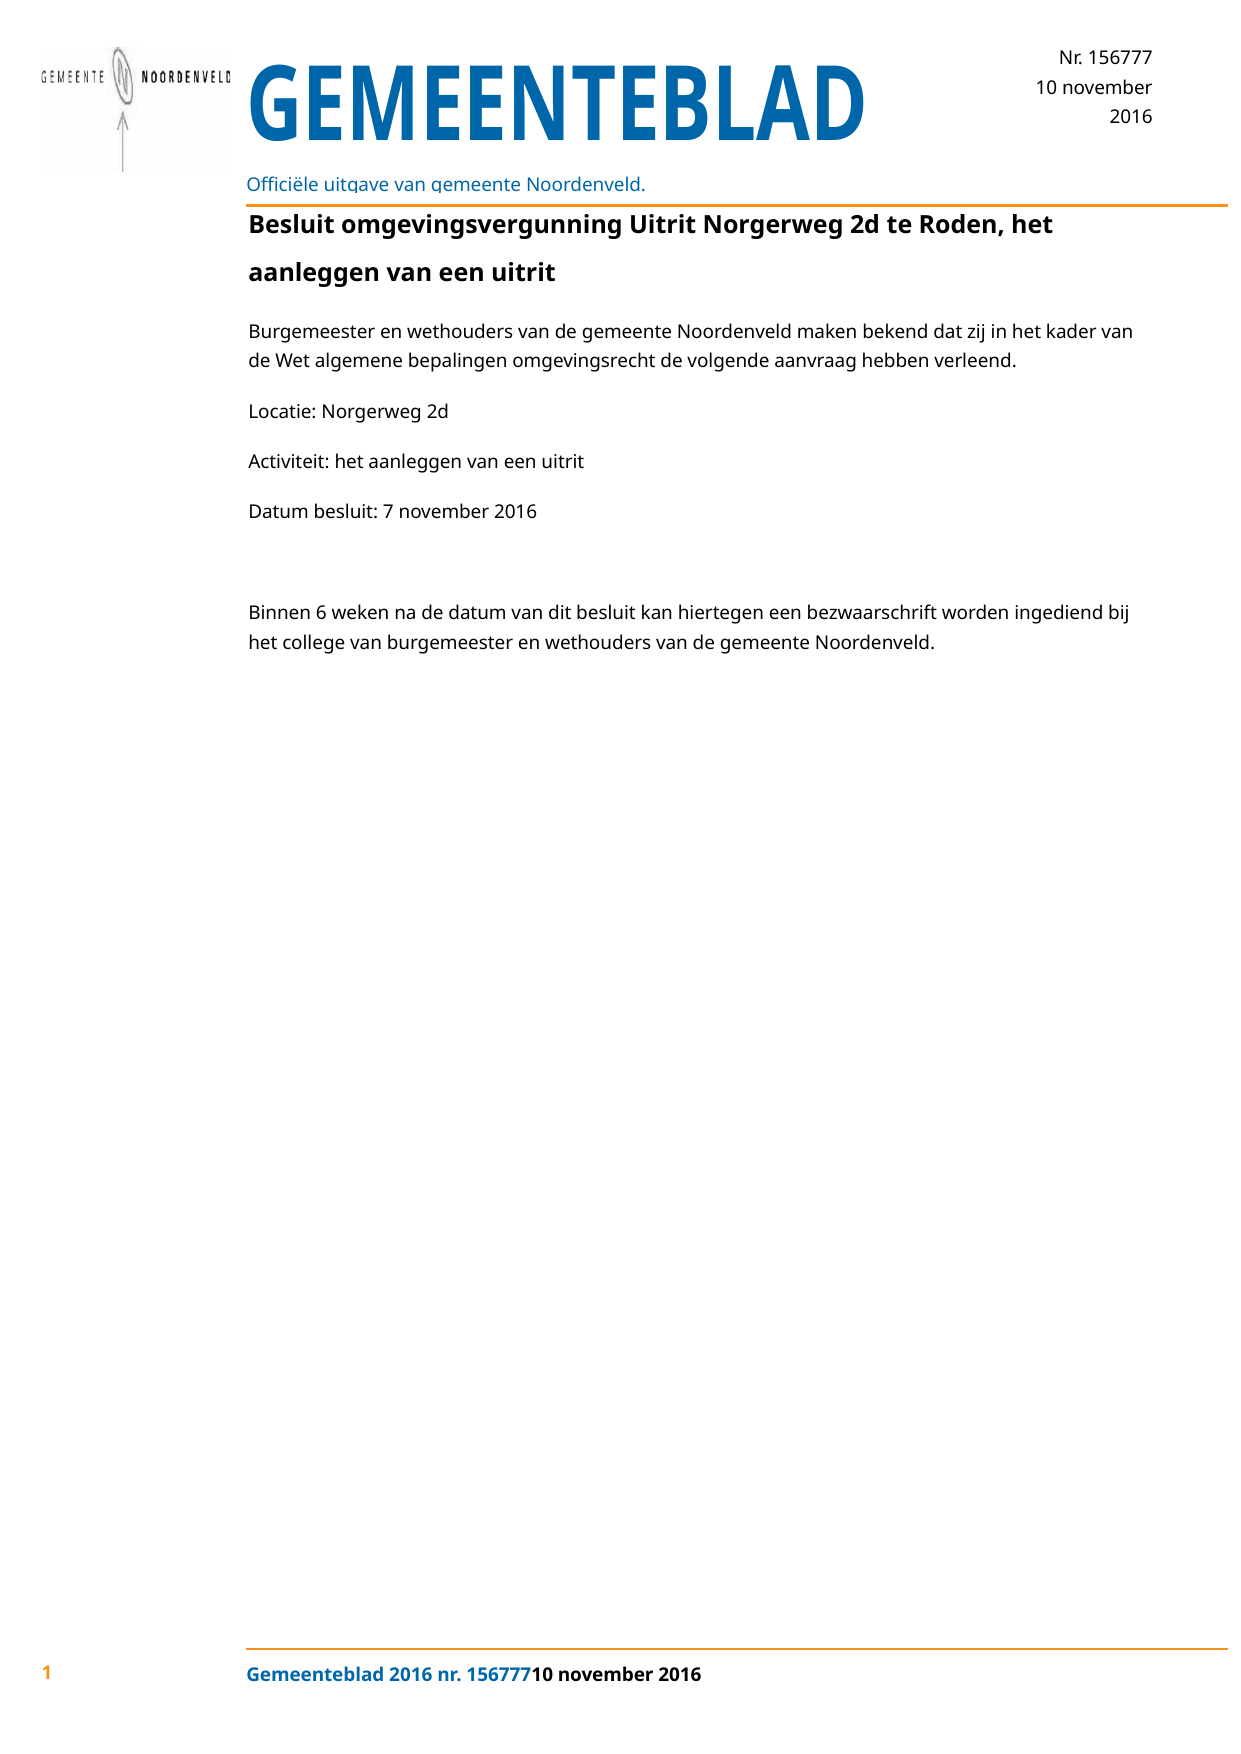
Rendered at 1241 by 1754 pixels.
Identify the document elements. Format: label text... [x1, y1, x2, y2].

text Locatie: Norgerweg 2d [248, 398, 1152, 424]
text Datum besluit: 7 november 2016 [248, 499, 1152, 524]
text Besluit omgevingsvergunning Uitrit Norgerweg 2d te Roden, het aanleggen van een uitrit [248, 207, 1152, 288]
text Burgemeester en wethouders van de gemeente Noordenveld maken bekend dat zij in het kader van de Wet algemene bepalingen omgevingsrecht de volgende aanvraag hebben verleend. [248, 318, 1152, 373]
text Binnen 6 weken na de datum van dit besluit kan hiertegen een bezwaarschrift worden ingediend bij het college van burgemeester en wethouders van de gemeente Noordenveld. [248, 599, 1152, 655]
picture [41, 47, 231, 172]
text Activiteit: het aanleggen van een uitrit [248, 448, 1152, 474]
